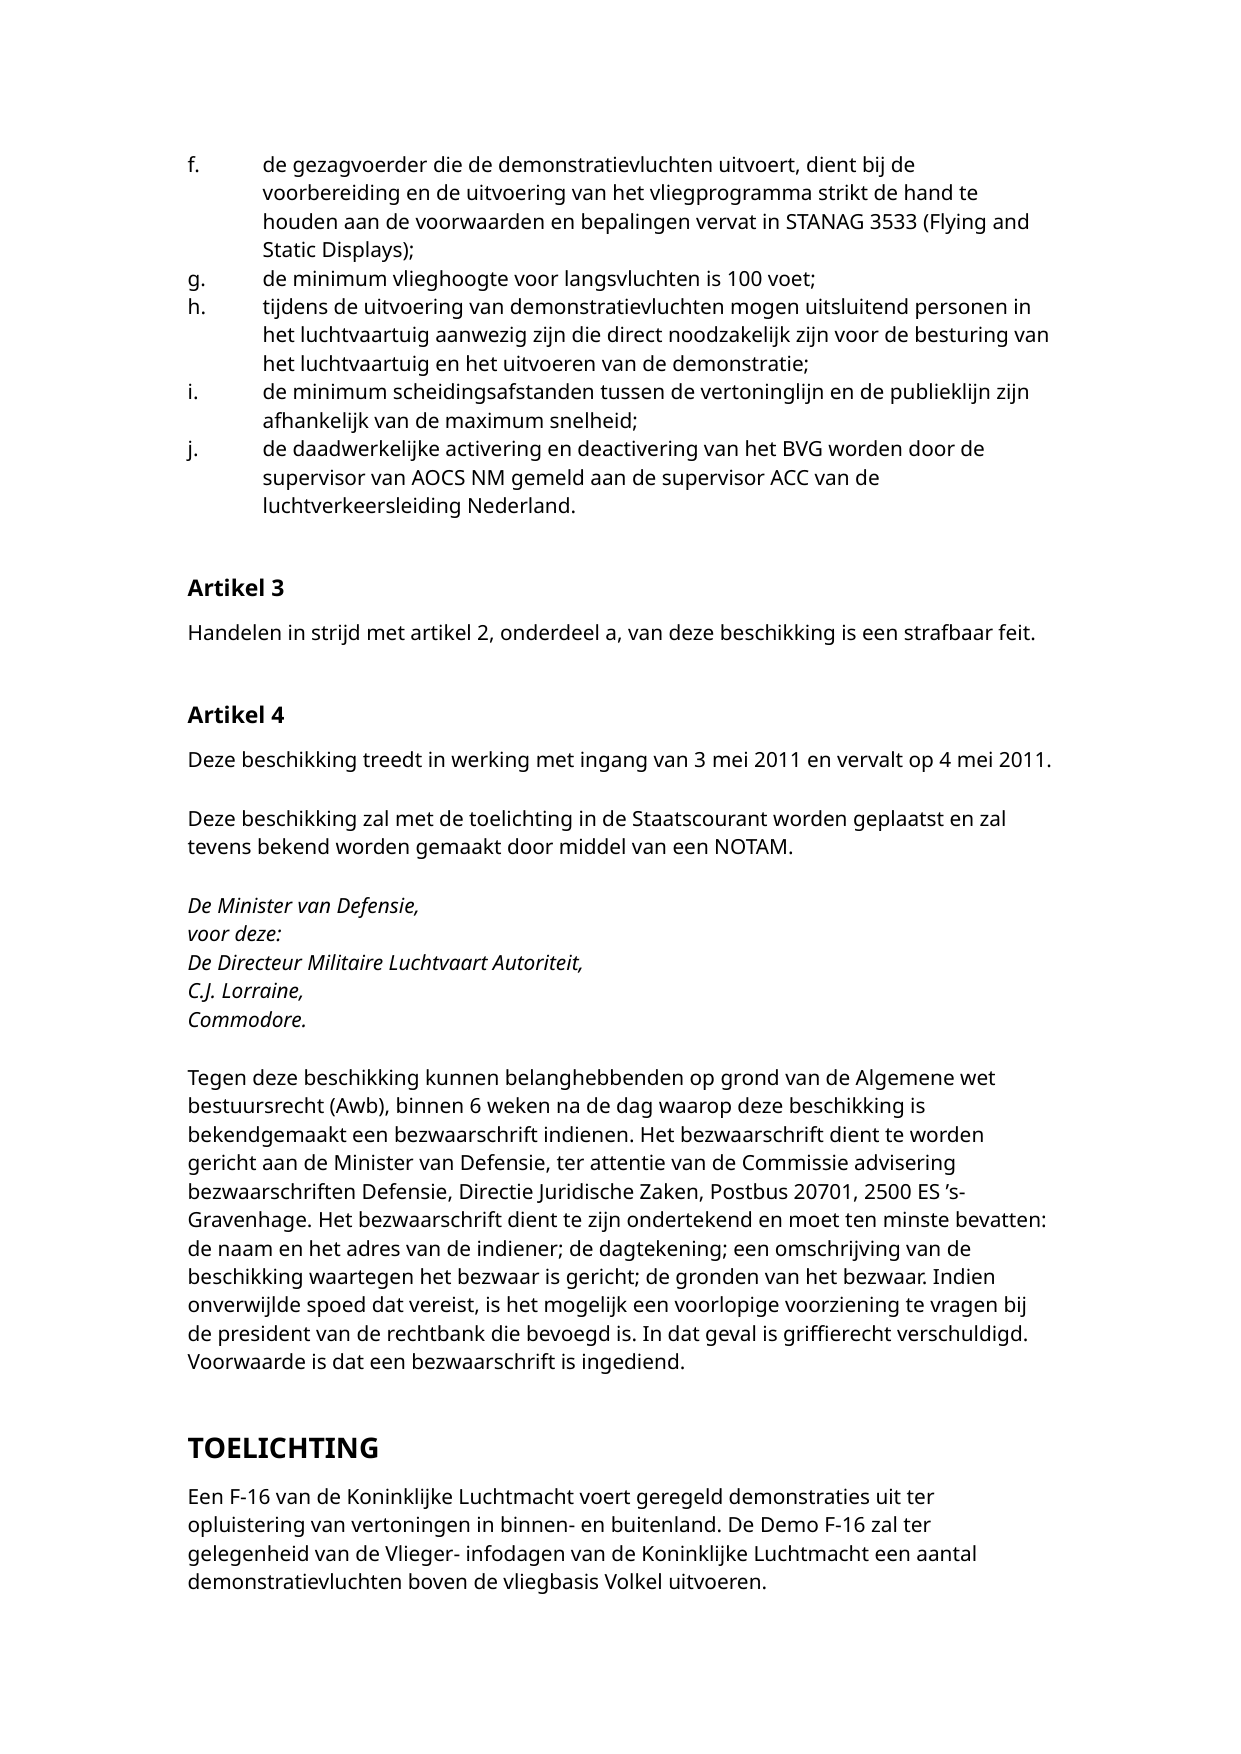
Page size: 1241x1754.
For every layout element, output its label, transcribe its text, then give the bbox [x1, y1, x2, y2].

text Deze beschikking treedt in werking met ingang van 3 mei 2011 en vervalt op 4 mei 2011. [187, 746, 1053, 774]
text Commodore. [187, 1005, 1053, 1033]
text Handelen in strijd met artikel 2, onderdeel a, van deze beschikking is een strafbaar feit. [187, 618, 1053, 647]
list de minimum scheidingsafstanden tussen de vertoninglijn en de publieklijn zijn afhankelijk van de maximum snelheid; [187, 377, 1053, 434]
text Een F-16 van de Koninklijke Luchtmacht voert geregeld demonstraties uit ter opluistering van vertoningen in binnen- en buitenland. De Demo F-16 zal ter gelegenheid van de Vlieger- infodagen van de Koninklijke Luchtmacht een aantal demonstratievluchten boven de vliegbasis Volkel uitvoeren. [187, 1482, 1053, 1596]
list de daadwerkelijke activering en deactivering van het BVG worden door de supervisor van AOCS NM gemeld aan de supervisor ACC van de luchtverkeersleiding Nederland. [187, 434, 1053, 520]
text Deze beschikking zal met de toelichting in de Staatscourant worden geplaatst en zal tevens bekend worden gemaakt door middel van een NOTAM. [187, 804, 1053, 861]
text Tegen deze beschikking kunnen belanghebbenden op grond van de Algemene wet bestuursrecht (Awb), binnen 6 weken na de dag waarop deze beschikking is bekendgemaakt een bezwaarschrift indienen. Het bezwaarschrift dient te worden gericht aan de Minister van Defensie, ter attentie van de Commissie advisering bezwaarschriften Defensie, Directie Juridische Zaken, Postbus 20701, 2500 ES ’s-Gravenhage. Het bezwaarschrift dient te zijn ondertekend en moet ten minste bevatten: de naam en het adres van de indiener; de dagtekening; een omschrijving van de beschikking waartegen het bezwaar is gericht; de gronden van het bezwaar. Indien onverwijlde spoed dat vereist, is het mogelijk een voorlopige voorziening te vragen bij de president van de rechtbank die bevoegd is. In dat geval is griffierecht verschuldigd. Voorwaarde is dat een bezwaarschrift is ingediend. [187, 1063, 1053, 1376]
subtitle TOELICHTING [187, 1428, 1053, 1467]
text voor deze: [187, 919, 1053, 948]
text De Directeur Militaire Luchtvaart Autoriteit, [187, 948, 1053, 976]
list tijdens de uitvoering van demonstratievluchten mogen uitsluitend personen in het luchtvaartuig aanwezig zijn die direct noodzakelijk zijn voor de besturing van het luchtvaartuig en het uitvoeren van de demonstratie; [187, 292, 1053, 377]
text C.J. Lorraine, [187, 976, 1053, 1005]
subtitle Artikel 4 [187, 699, 1053, 731]
subtitle Artikel 3 [187, 572, 1053, 603]
list de minimum vlieghoogte voor langsvluchten is 100 voet; [187, 264, 1053, 292]
list de gezagvoerder die de demonstratievluchten uitvoert, dient bij de voorbereiding en de uitvoering van het vliegprogramma strikt de hand te houden aan de voorwaarden en bepalingen vervat in STANAG 3533 (Flying and Static Displays); [187, 150, 1053, 264]
text De Minister van Defensie, [187, 891, 1053, 919]
